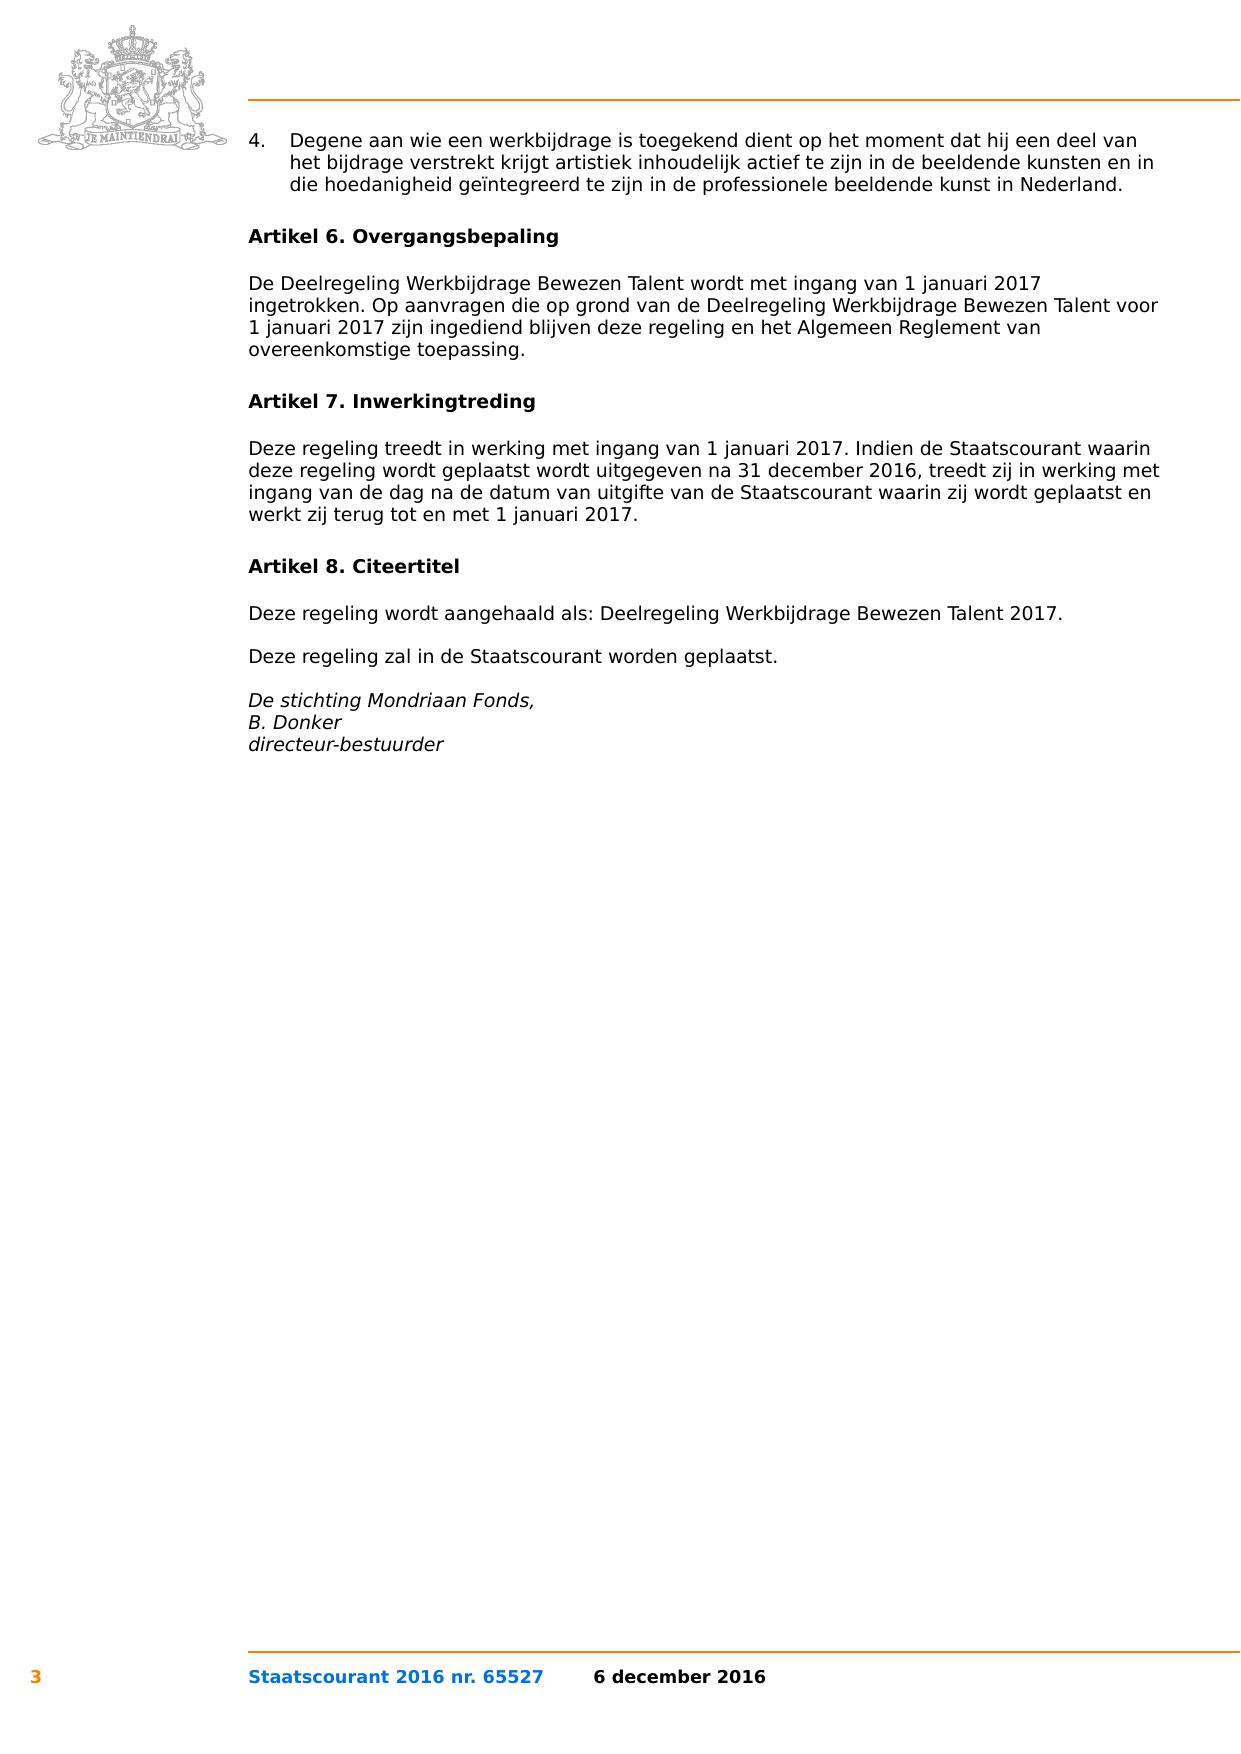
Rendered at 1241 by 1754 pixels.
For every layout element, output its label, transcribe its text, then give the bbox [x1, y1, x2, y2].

text 4. Degene aan wie een werkbijdrage is toegekend dient op het moment dat hij een deel van het bijdrage verstrekt krijgt artistiek inhoudelijk actief te zijn in de beeldende kunsten en in die hoedanigheid geïntegreerd te zijn in de professionele beeldende kunst in Nederland. [248, 130, 1163, 196]
text Deze regeling treedt in werking met ingang van 1 januari 2017. Indien de Staatscourant waarin deze regeling wordt geplaatst wordt uitgegeven na 31 december 2016, treedt zij in werking met ingang van de dag na de datum van uitgifte van de Staatscourant waarin zij wordt geplaatst en werkt zij terug tot en met 1 januari 2017. [248, 438, 1163, 526]
subtitle Artikel 6. Overgangsbepaling [248, 226, 1163, 248]
subtitle Artikel 8. Citeertitel [248, 556, 1163, 578]
subtitle Artikel 7. Inwerkingtreding [248, 391, 1163, 413]
text Deze regeling zal in de Staatscourant worden geplaatst. [248, 646, 1163, 668]
picture [38, 25, 227, 150]
text De Deelregeling Werkbijdrage Bewezen Talent wordt met ingang van 1 januari 2017 ingetrokken. Op aanvragen die op grond van de Deelregeling Werkbijdrage Bewezen Talent voor 1 januari 2017 zijn ingediend blijven deze regeling en het Algemeen Reglement van overeenkomstige toepassing. [248, 273, 1163, 361]
text De stichting Mondriaan Fonds, B. Donker directeur-bestuurder [248, 690, 1163, 756]
text Deze regeling wordt aangehaald als: Deelregeling Werkbijdrage Bewezen Talent 2017. [248, 603, 1163, 624]
